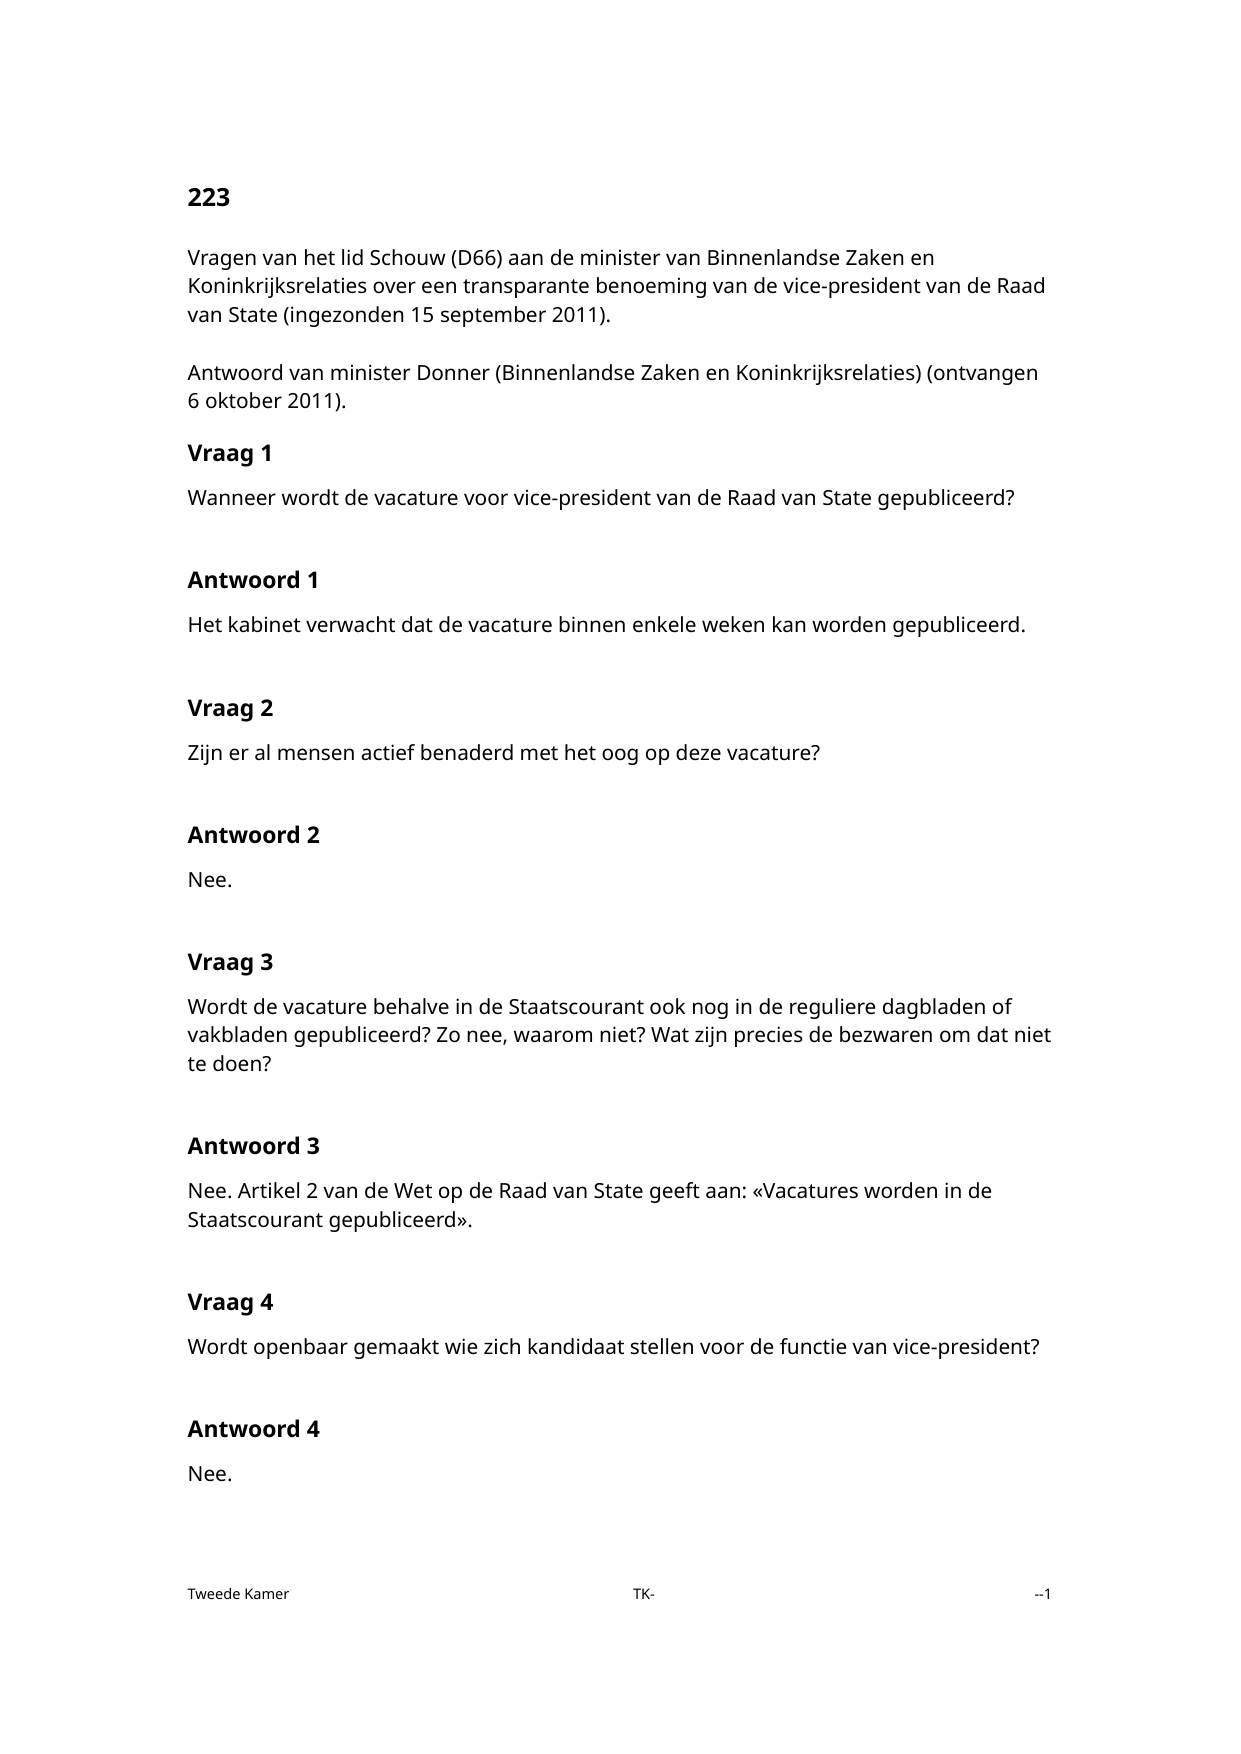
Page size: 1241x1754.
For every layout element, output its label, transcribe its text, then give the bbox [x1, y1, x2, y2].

subtitle Antwoord 3 [187, 1130, 1053, 1161]
subtitle Vraag 2 [187, 692, 1053, 723]
text Nee. Artikel 2 van de Wet op de Raad van State geeft aan: «Vacatures worden in de Staatscourant gepubliceerd». [187, 1176, 1053, 1233]
text Antwoord van minister Donner (Binnenlandse Zaken en Koninkrijksrelaties) (ontvangen 6 oktober 2011). [187, 358, 1053, 415]
text 223 [187, 179, 1053, 213]
subtitle Vraag 1 [187, 437, 1053, 468]
text Wordt openbaar gemaakt wie zich kandidaat stellen voor de functie van vice-president? [187, 1332, 1053, 1360]
subtitle Antwoord 1 [187, 564, 1053, 596]
text Het kabinet verwacht dat de vacature binnen enkele weken kan worden gepubliceerd. [187, 611, 1053, 639]
subtitle Antwoord 4 [187, 1413, 1053, 1444]
text Nee. [187, 1459, 1053, 1487]
text Vragen van het lid Schouw (D66) aan de minister van Binnenlandse Zaken en Koninkrijksrelaties over een transparante benoeming van de vice-president van de Raad van State (ingezonden 15 september 2011). [187, 243, 1053, 328]
text Wanneer wordt de vacature voor vice-president van de Raad van State gepubliceerd? [187, 483, 1053, 512]
text Zijn er al mensen actief benaderd met het oog op deze vacature? [187, 738, 1053, 766]
text Nee. [187, 865, 1053, 893]
subtitle Antwoord 2 [187, 819, 1053, 850]
subtitle Vraag 3 [187, 946, 1053, 977]
text Wordt de vacature behalve in de Staatscourant ook nog in de reguliere dagbladen of vakbladen gepubliceerd? Zo nee, waarom niet? Wat zijn precies de bezwaren om dat niet te doen? [187, 992, 1053, 1077]
subtitle Vraag 4 [187, 1286, 1053, 1317]
